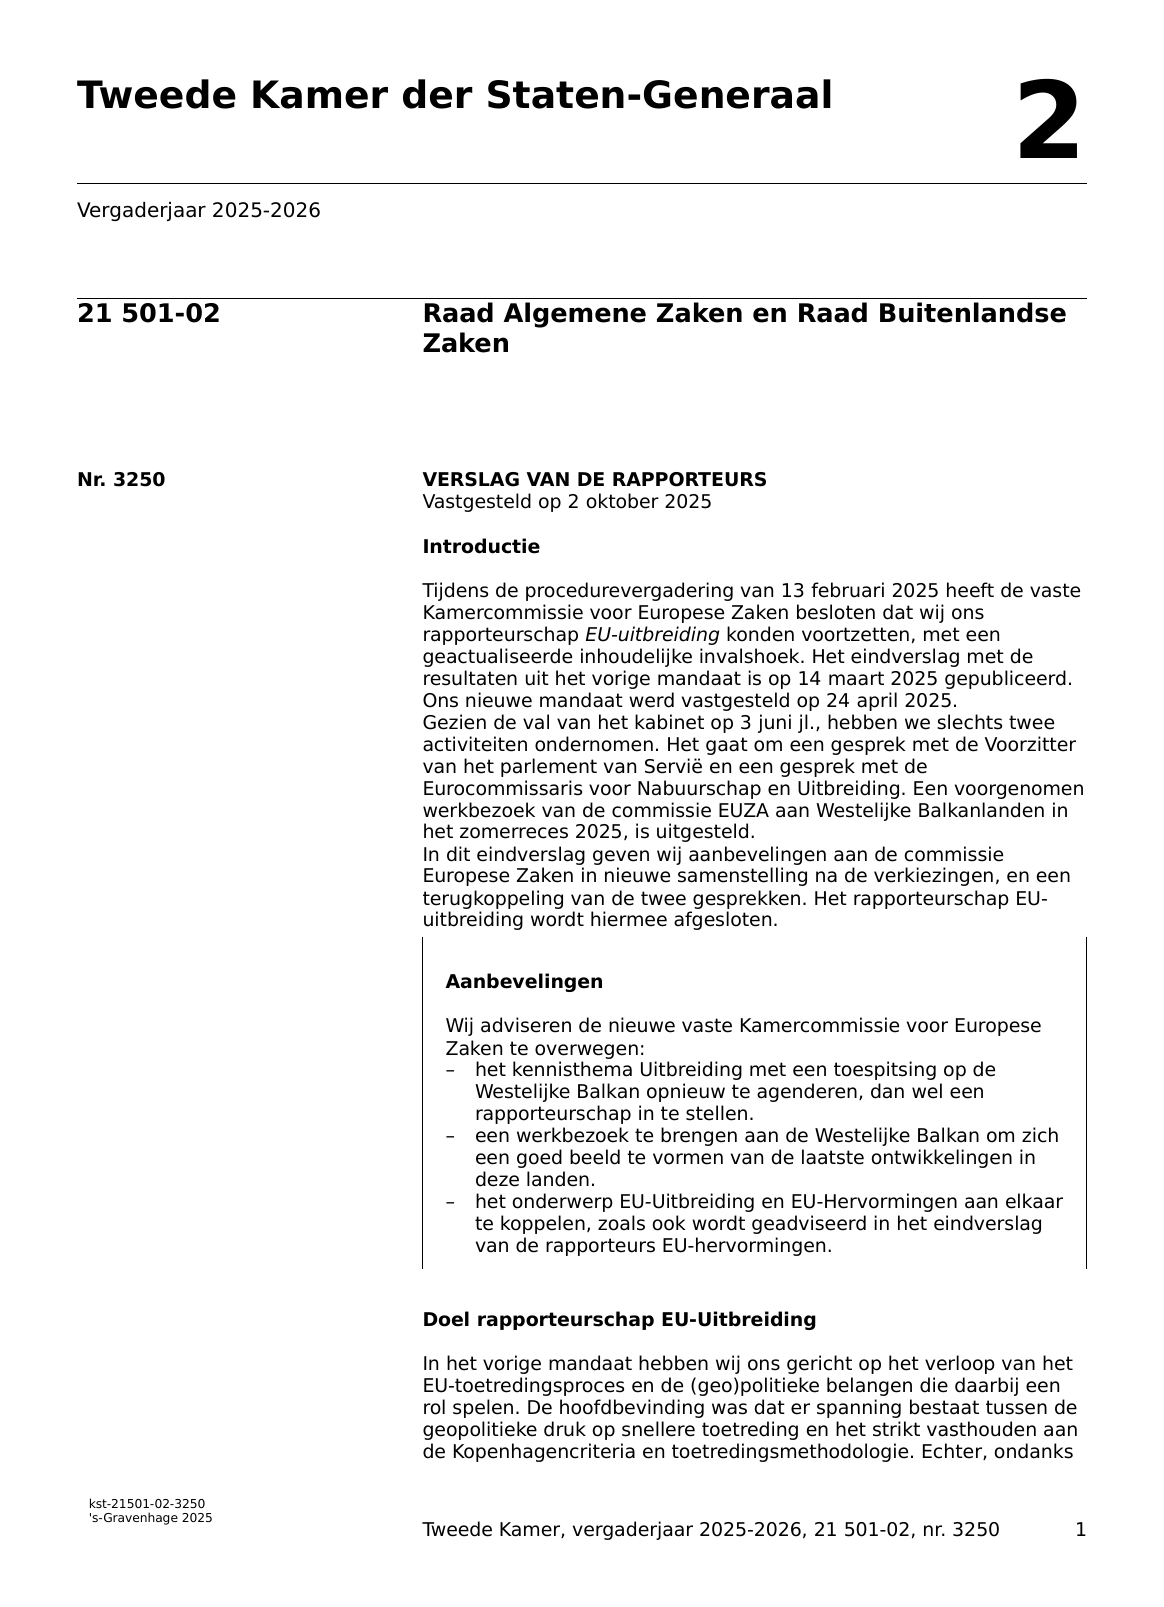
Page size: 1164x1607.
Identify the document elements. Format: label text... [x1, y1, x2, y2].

text Vastgesteld op 2 oktober 2025 [422, 491, 1087, 513]
table_header 2 [886, 59, 1087, 183]
table_header Tweede Kamer der Staten-Generaal [77, 59, 886, 183]
text In dit eindverslag geven wij aanbevelingen aan de commissie Europese Zaken in nieuwe samenstelling na de verkiezingen, en een terugkoppeling van de twee gesprekken. Het rapporteurschap EU-uitbreiding wordt hiermee afgesloten. [422, 843, 1087, 931]
text Tijdens de procedurevergadering van 13 februari 2025 heeft de vaste Kamercommissie voor Europese Zaken besloten dat wij ons rapporteurschap EU-uitbreiding konden voortzetten, met een geactualiseerde inhoudelijke invalshoek. Het eindverslag met de resultaten uit het vorige mandaat is op 14 maart 2025 gepubliceerd. Ons nieuwe mandaat werd vastgesteld op 24 april 2025. [422, 580, 1087, 712]
text kst-21501-02-3250 [88, 1497, 323, 1511]
table_header Aanbevelingen Wij adviseren de nieuwe vaste Kamercommissie voor Europese Zaken te overwegen: – het kennisthema Uitbreiding met een toespitsing op de Westelijke Balkan opnieuw te agenderen, dan wel een rapporteurschap in te stellen. – een werkbezoek te brengen aan de Westelijke Balkan om zich een goed beeld te vormen van de laatste ontwikkelingen in deze landen. – het onderwerp EU-Uitbreiding en EU-Hervormingen aan elkaar te koppelen, zoals ook wordt geadviseerd in het eindverslag van de rapporteurs EU-hervormingen. [423, 937, 1086, 1269]
subtitle 21 501-02 Raad Algemene Zaken en Raad Buitenlandse Zaken [77, 299, 1087, 358]
text 's-Gravenhage 2025 [88, 1511, 323, 1525]
subtitle Doel rapporteurschap EU-Uitbreiding [422, 1309, 1087, 1331]
subtitle Nr. 3250 VERSLAG VAN DE RAPPORTEURS [77, 469, 1087, 491]
text Gezien de val van het kabinet op 3 juni jl., hebben we slechts twee activiteiten ondernomen. Het gaat om een gesprek met de Voorzitter van het parlement van Servië en een gesprek met de Eurocommissaris voor Nabuurschap en Uitbreiding. Een voorgenomen werkbezoek van de commissie EUZA aan Westelijke Balkanlanden in het zomerreces 2025, is uitgesteld. [422, 712, 1087, 843]
subtitle Introductie [422, 536, 1087, 557]
text In het vorige mandaat hebben wij ons gericht op het verloop van het EU-toetredingsproces en de (geo)politieke belangen die daarbij een rol spelen. De hoofdbevinding was dat er spanning bestaat tussen de geopolitieke druk op snellere toetreding en het strikt vasthouden aan de Kopenhagencriteria en toetredingsmethodologie. Echter, ondanks [422, 1353, 1087, 1463]
table_cell Vergaderjaar 2025-2026 [77, 184, 1087, 298]
